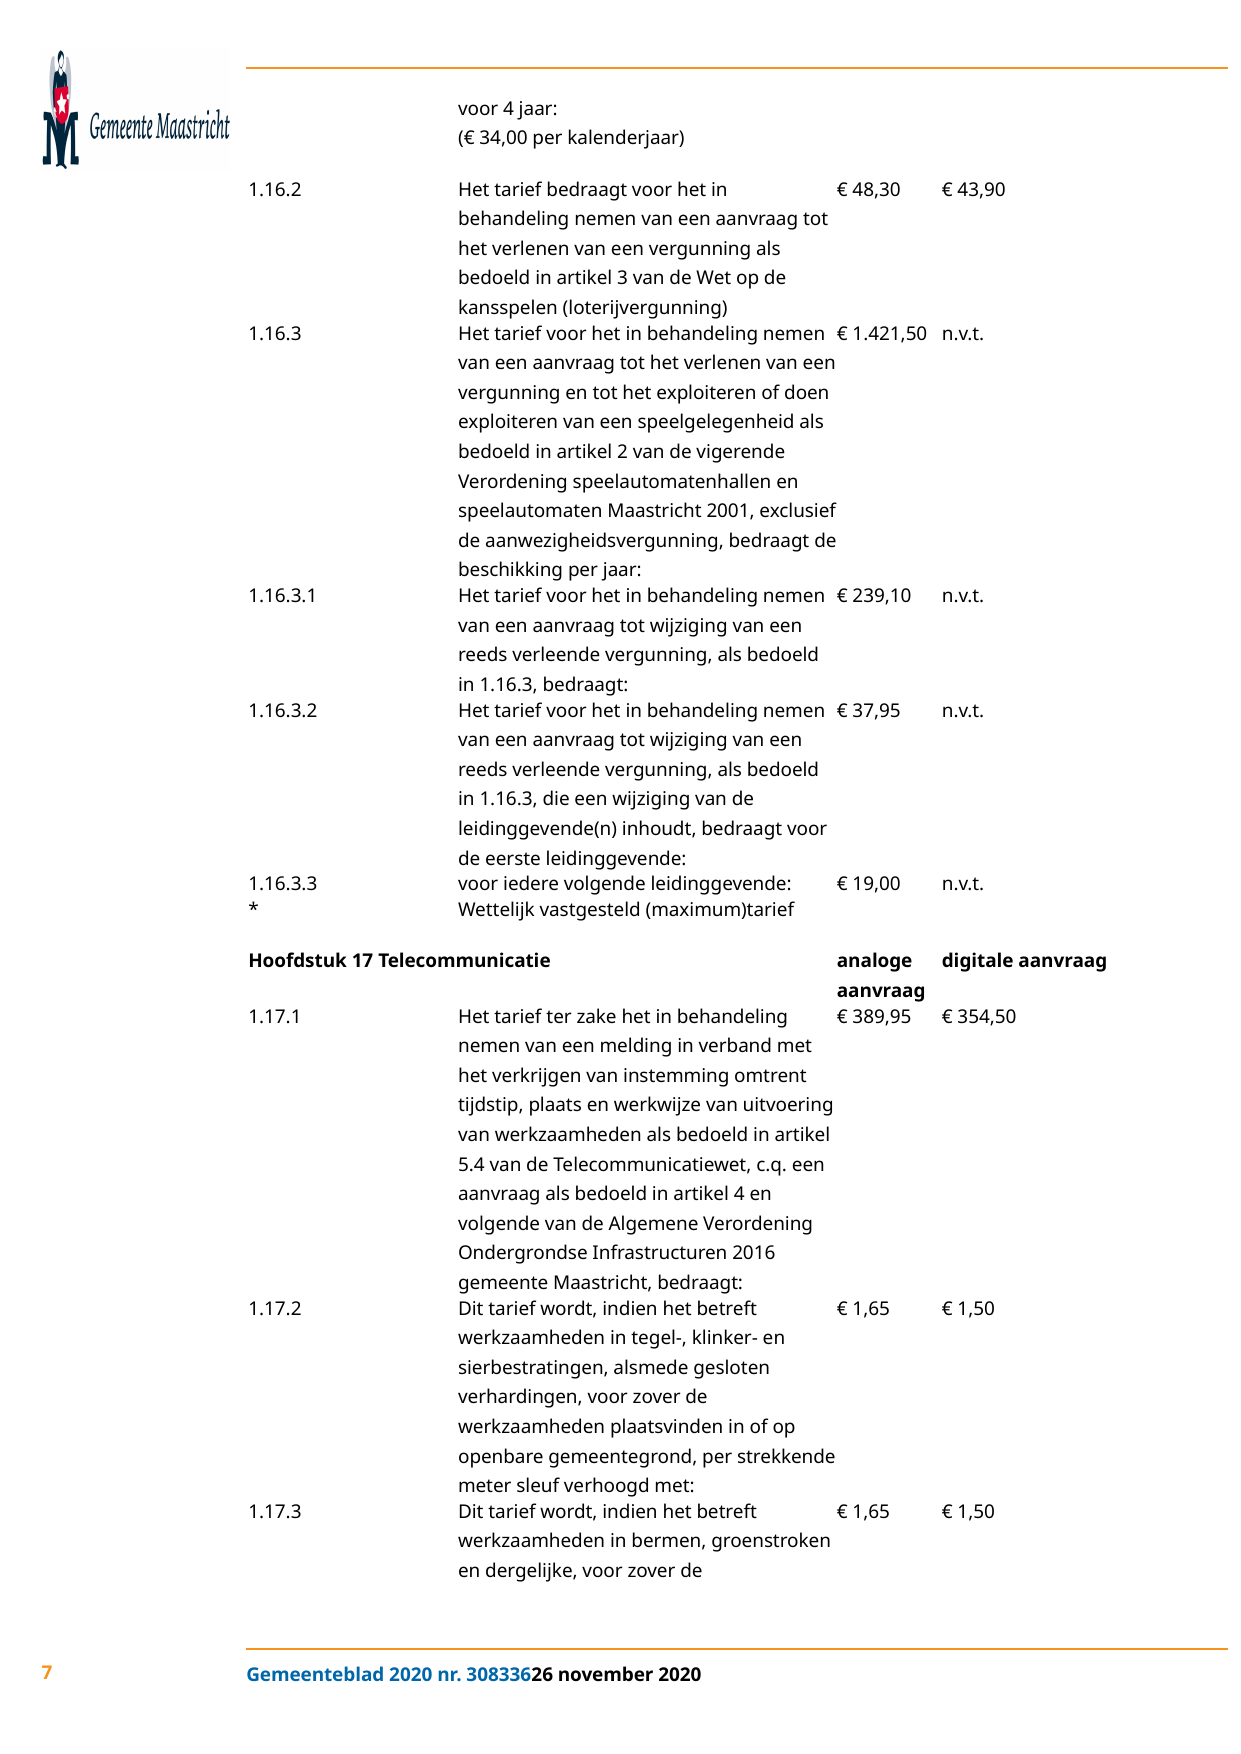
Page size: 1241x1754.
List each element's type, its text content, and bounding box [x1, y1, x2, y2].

table_cell Het tarief ter zake het in behandeling nemen van een melding in verband met het verkrijgen van instemming omtrent tijdstip, plaats en werkwijze van uitvoering van werkzaamheden als bedoeld in artikel 5.4 van de Telecommunicatiewet, c.q. een aanvraag als bedoeld in artikel 4 en volgende van de Algemene Verordening Ondergrondse Infrastructuren 2016 gemeente Maastricht, bedraagt: [458, 1003, 837, 1295]
table_cell € 1,65 [837, 1498, 942, 1583]
table_cell [942, 922, 1152, 948]
table_cell Het tarief voor het in behandeling nemen van een aanvraag tot wijziging van een reeds verleende vergunning, als bedoeld in 1.16.3, bedraagt: [458, 582, 837, 697]
table_cell € 37,95 [837, 697, 942, 870]
picture [41, 47, 231, 172]
table_cell € 43,90 [942, 176, 1152, 320]
table_cell 1.16.3 [248, 320, 458, 582]
table_cell [248, 95, 458, 150]
table_cell € 19,00 [837, 870, 942, 896]
table_cell [837, 922, 942, 948]
table_cell [942, 896, 1152, 922]
table_cell 1.16.3.3 [248, 870, 458, 896]
table_cell digitale aanvraag [942, 948, 1152, 1003]
table_cell Wettelijk vastgesteld (maximum)tarief [458, 896, 837, 922]
table_cell n.v.t. [942, 697, 1152, 870]
table_cell € 389,95 [837, 1003, 942, 1295]
table_cell Het tarief voor het in behandeling nemen van een aanvraag tot het verlenen van een vergunning en tot het exploiteren of doen exploiteren van een speelgelegenheid als bedoeld in artikel 2 van de vigerende Verordening speelautomatenhallen en speelautomaten Maastricht 2001, exclusief de aanwezigheidsvergunning, bedraagt de beschikking per jaar: [458, 320, 837, 582]
table_cell Hoofdstuk 17 Telecommunicatie [248, 948, 837, 1003]
table_cell 1.17.3 [248, 1498, 458, 1583]
table_cell n.v.t. [942, 320, 1152, 582]
table_cell voor 4 jaar: (€ 34,00 per kalenderjaar) [458, 95, 837, 150]
table_cell € 1.421,50 [837, 320, 942, 582]
table_cell * [248, 896, 458, 922]
table_cell 1.17.2 [248, 1295, 458, 1498]
table_cell [458, 150, 837, 176]
table_cell Het tarief bedraagt voor het in behandeling nemen van een aanvraag tot het verlenen van een vergunning als bedoeld in artikel 3 van de Wet op de kansspelen (loterijvergunning) [458, 176, 837, 320]
table_cell [837, 95, 942, 150]
table_cell n.v.t. [942, 870, 1152, 896]
table_cell Dit tarief wordt, indien het betreft werkzaamheden in tegel-, klinker- en sierbestratingen, alsmede gesloten verhardingen, voor zover de werkzaamheden plaatsvinden in of op openbare gemeentegrond, per strekkende meter sleuf verhoogd met: [458, 1295, 837, 1498]
table_cell [248, 922, 458, 948]
table_cell € 1,50 [942, 1498, 1152, 1583]
table_cell Dit tarief wordt, indien het betreft werkzaamheden in bermen, groenstroken en dergelijke, voor zover de [458, 1498, 837, 1583]
table_cell n.v.t. [942, 582, 1152, 697]
table_cell 1.16.3.1 [248, 582, 458, 697]
table_cell [942, 95, 1152, 150]
table_cell 1.16.3.2 [248, 697, 458, 870]
table_cell [458, 922, 837, 948]
table_cell € 1,50 [942, 1295, 1152, 1498]
table_cell 1.17.1 [248, 1003, 458, 1295]
table_cell [942, 150, 1152, 176]
table_cell 1.16.2 [248, 176, 458, 320]
table_cell [248, 150, 458, 176]
table_cell € 48,30 [837, 176, 942, 320]
table_cell voor iedere volgende leidinggevende: [458, 870, 837, 896]
table_cell € 1,65 [837, 1295, 942, 1498]
table_cell € 354,50 [942, 1003, 1152, 1295]
table_cell € 239,10 [837, 582, 942, 697]
table_cell [837, 896, 942, 922]
table_cell Het tarief voor het in behandeling nemen van een aanvraag tot wijziging van een reeds verleende vergunning, als bedoeld in 1.16.3, die een wijziging van de leidinggevende(n) inhoudt, bedraagt voor de eerste leidinggevende: [458, 697, 837, 870]
table_cell analoge aanvraag [837, 948, 942, 1003]
table_cell [837, 150, 942, 176]
